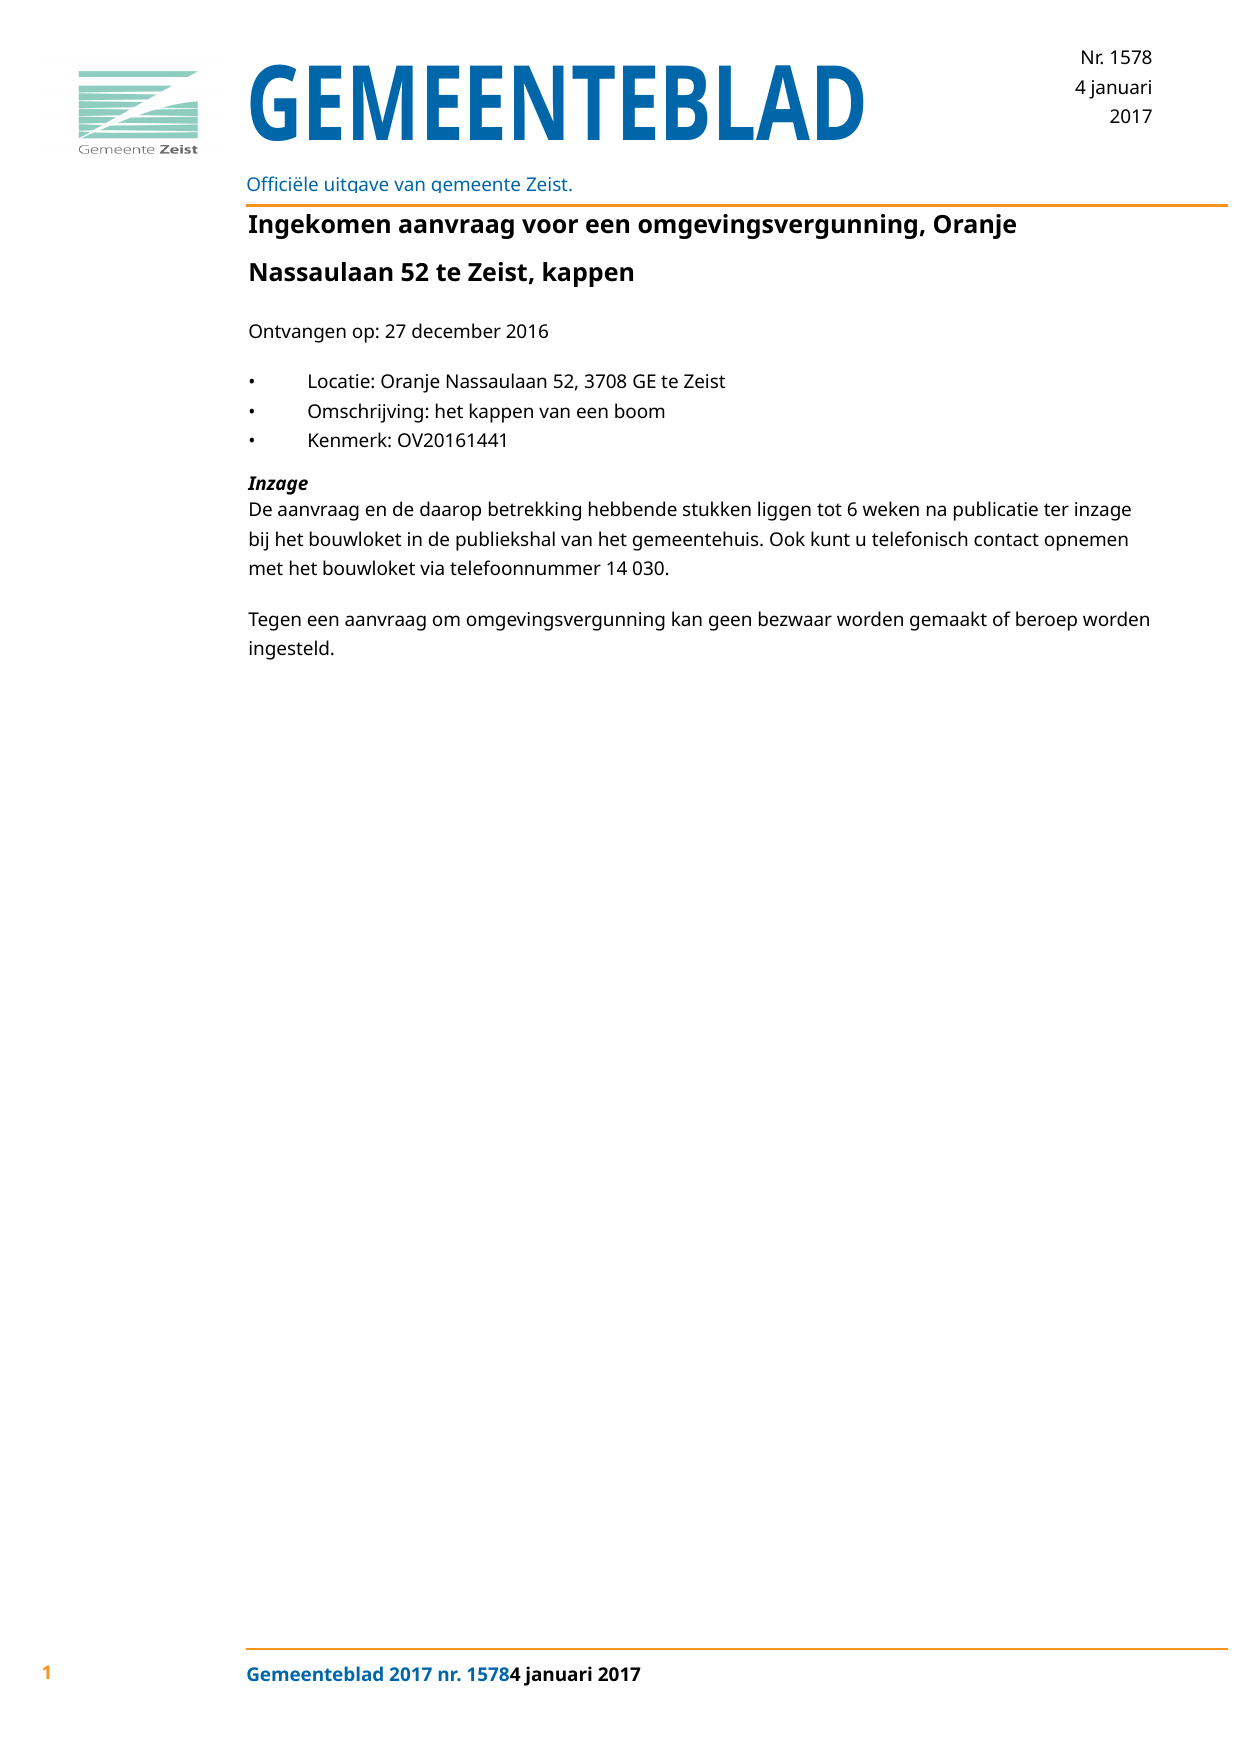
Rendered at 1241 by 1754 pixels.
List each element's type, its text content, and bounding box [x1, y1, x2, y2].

picture [41, 47, 231, 172]
text Ingekomen aanvraag voor een omgevingsvergunning, Oranje Nassaulaan 52 te Zeist, kappen [248, 207, 1152, 288]
list Locatie: Oranje Nassaulaan 52, 3708 GE te Zeist [248, 368, 1152, 394]
list Kenmerk: OV20161441 [248, 427, 1152, 453]
text Ontvangen op: 27 december 2016 [248, 318, 1152, 344]
text Tegen een aanvraag om omgevingsvergunning kan geen bezwaar worden gemaakt of beroep worden ingesteld. [248, 606, 1152, 661]
text Inzage [248, 471, 1152, 496]
text De aanvraag en de daarop betrekking hebbende stukken liggen tot 6 weken na publicatie ter inzage bij het bouwloket in de publiekshal van het gemeentehuis. Ook kunt u telefonisch contact opnemen met het bouwloket via telefoonnummer 14 030. [248, 496, 1152, 581]
list Omschrijving: het kappen van een boom [248, 398, 1152, 424]
